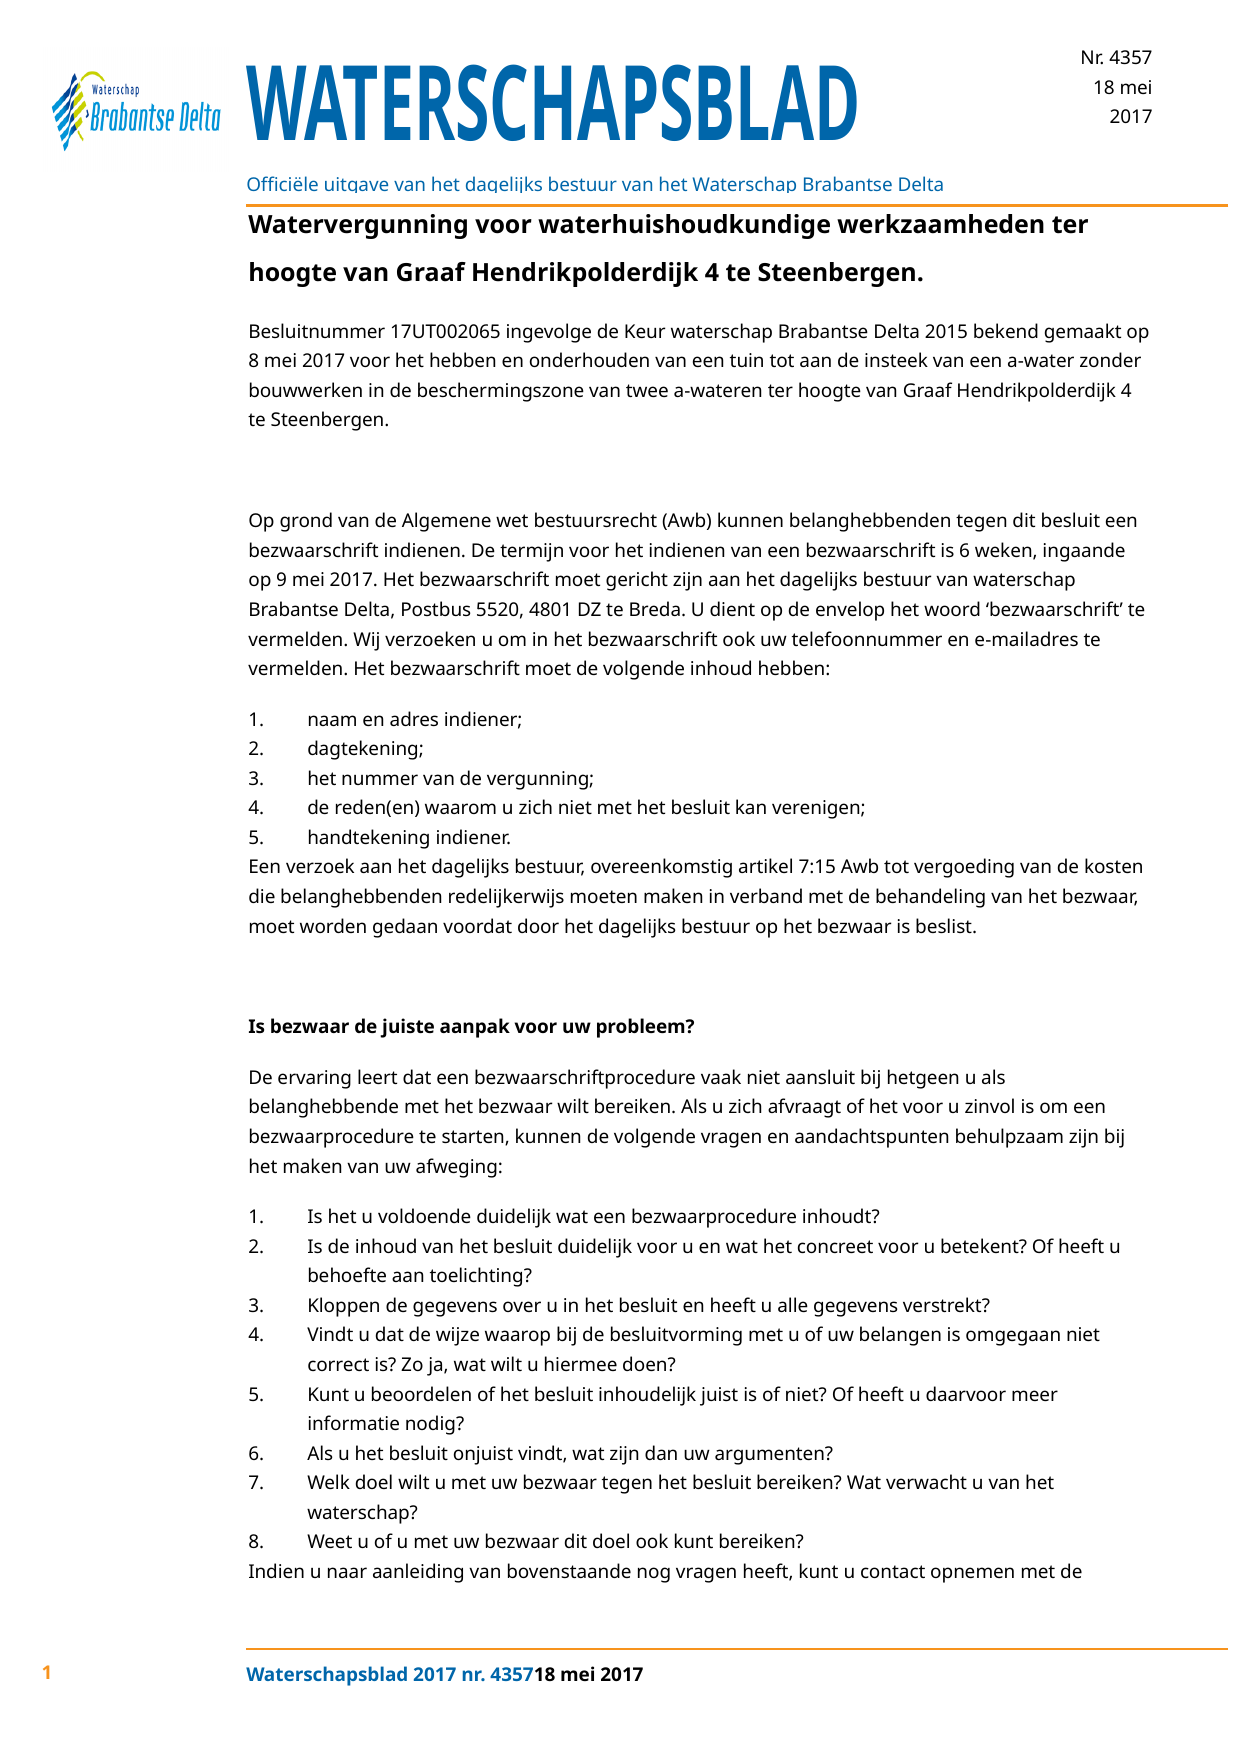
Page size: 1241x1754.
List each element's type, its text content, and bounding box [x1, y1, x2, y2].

text Op grond van de Algemene wet bestuursrecht (Awb) kunnen belanghebbenden tegen dit besluit een bezwaarschrift indienen. De termijn voor het indienen van een bezwaarschrift is 6 weken, ingaande op 9 mei 2017. Het bezwaarschrift moet gericht zijn aan het dagelijks bestuur van waterschap Brabantse Delta, Postbus 5520, 4801 DZ te Breda. U dient op de envelop het woord ‘bezwaarschrift’ te vermelden. Wij verzoeken u om in het bezwaarschrift ook uw telefoonnummer en e‑mailadres te vermelden. Het bezwaarschrift moet de volgende inhoud hebben: [248, 507, 1152, 681]
list Welk doel wilt u met uw bezwaar tegen het besluit bereiken? Wat verwacht u van het waterschap? [248, 1469, 1152, 1525]
list het nummer van de vergunning; [248, 765, 1152, 791]
text Een verzoek aan het dagelijks bestuur, overeenkomstig artikel 7:15 Awb tot vergoeding van de kosten die belanghebbenden redelijkerwijs moeten maken in verband met de behandeling van het bezwaar, moet worden gedaan voordat door het dagelijks bestuur op het bezwaar is beslist. [248, 854, 1152, 939]
list naam en adres indiener; [248, 706, 1152, 732]
text Is bezwaar de juiste aanpak voor uw probleem? [248, 1014, 1152, 1039]
list Vindt u dat de wijze waarop bij de besluitvorming met u of uw belangen is omgegaan niet correct is? Zo ja, wat wilt u hiermee doen? [248, 1322, 1152, 1377]
list dagtekening; [248, 735, 1152, 761]
text Besluitnummer 17UT002065 ingevolge de Keur waterschap Brabantse Delta 2015 bekend gemaakt op 8 mei 2017 voor het hebben en onderhouden van een tuin tot aan de insteek van een a-water zonder bouwwerken in de beschermingszone van twee a-wateren ter hoogte van Graaf Hendrikpolderdijk 4 te Steenbergen. [248, 318, 1152, 432]
list Weet u of u met uw bezwaar dit doel ook kunt bereiken? [248, 1529, 1152, 1554]
list de reden(en) waarom u zich niet met het besluit kan verenigen; [248, 794, 1152, 820]
list Kloppen de gegevens over u in het besluit en heeft u alle gegevens verstrekt? [248, 1292, 1152, 1318]
text De ervaring leert dat een bezwaarschriftprocedure vaak niet aansluit bij hetgeen u als belanghebbende met het bezwaar wilt bereiken. Als u zich afvraagt of het voor u zinvol is om een bezwaarprocedure te starten, kunnen de volgende vragen en aandachtspunten behulpzaam zijn bij het maken van uw afweging: [248, 1064, 1152, 1179]
picture [41, 47, 231, 172]
text Watervergunning voor waterhuishoudkundige werkzaamheden ter hoogte van Graaf Hendrikpolderdijk 4 te Steenbergen. [248, 207, 1152, 288]
list Is het u voldoende duidelijk wat een bezwaarprocedure inhoudt? [248, 1203, 1152, 1229]
list handtekening indiener. [248, 824, 1152, 850]
text Indien u naar aanleiding van bovenstaande nog vragen heeft, kunt u contact opnemen met de [248, 1558, 1152, 1584]
list Is de inhoud van het besluit duidelijk voor u en wat het concreet voor u betekent? Of heeft u behoefte aan toelichting? [248, 1233, 1152, 1288]
list Kunt u beoordelen of het besluit inhoudelijk juist is of niet? Of heeft u daarvoor meer informatie nodig? [248, 1381, 1152, 1436]
list Als u het besluit onjuist vindt, wat zijn dan uw argumenten? [248, 1440, 1152, 1466]
